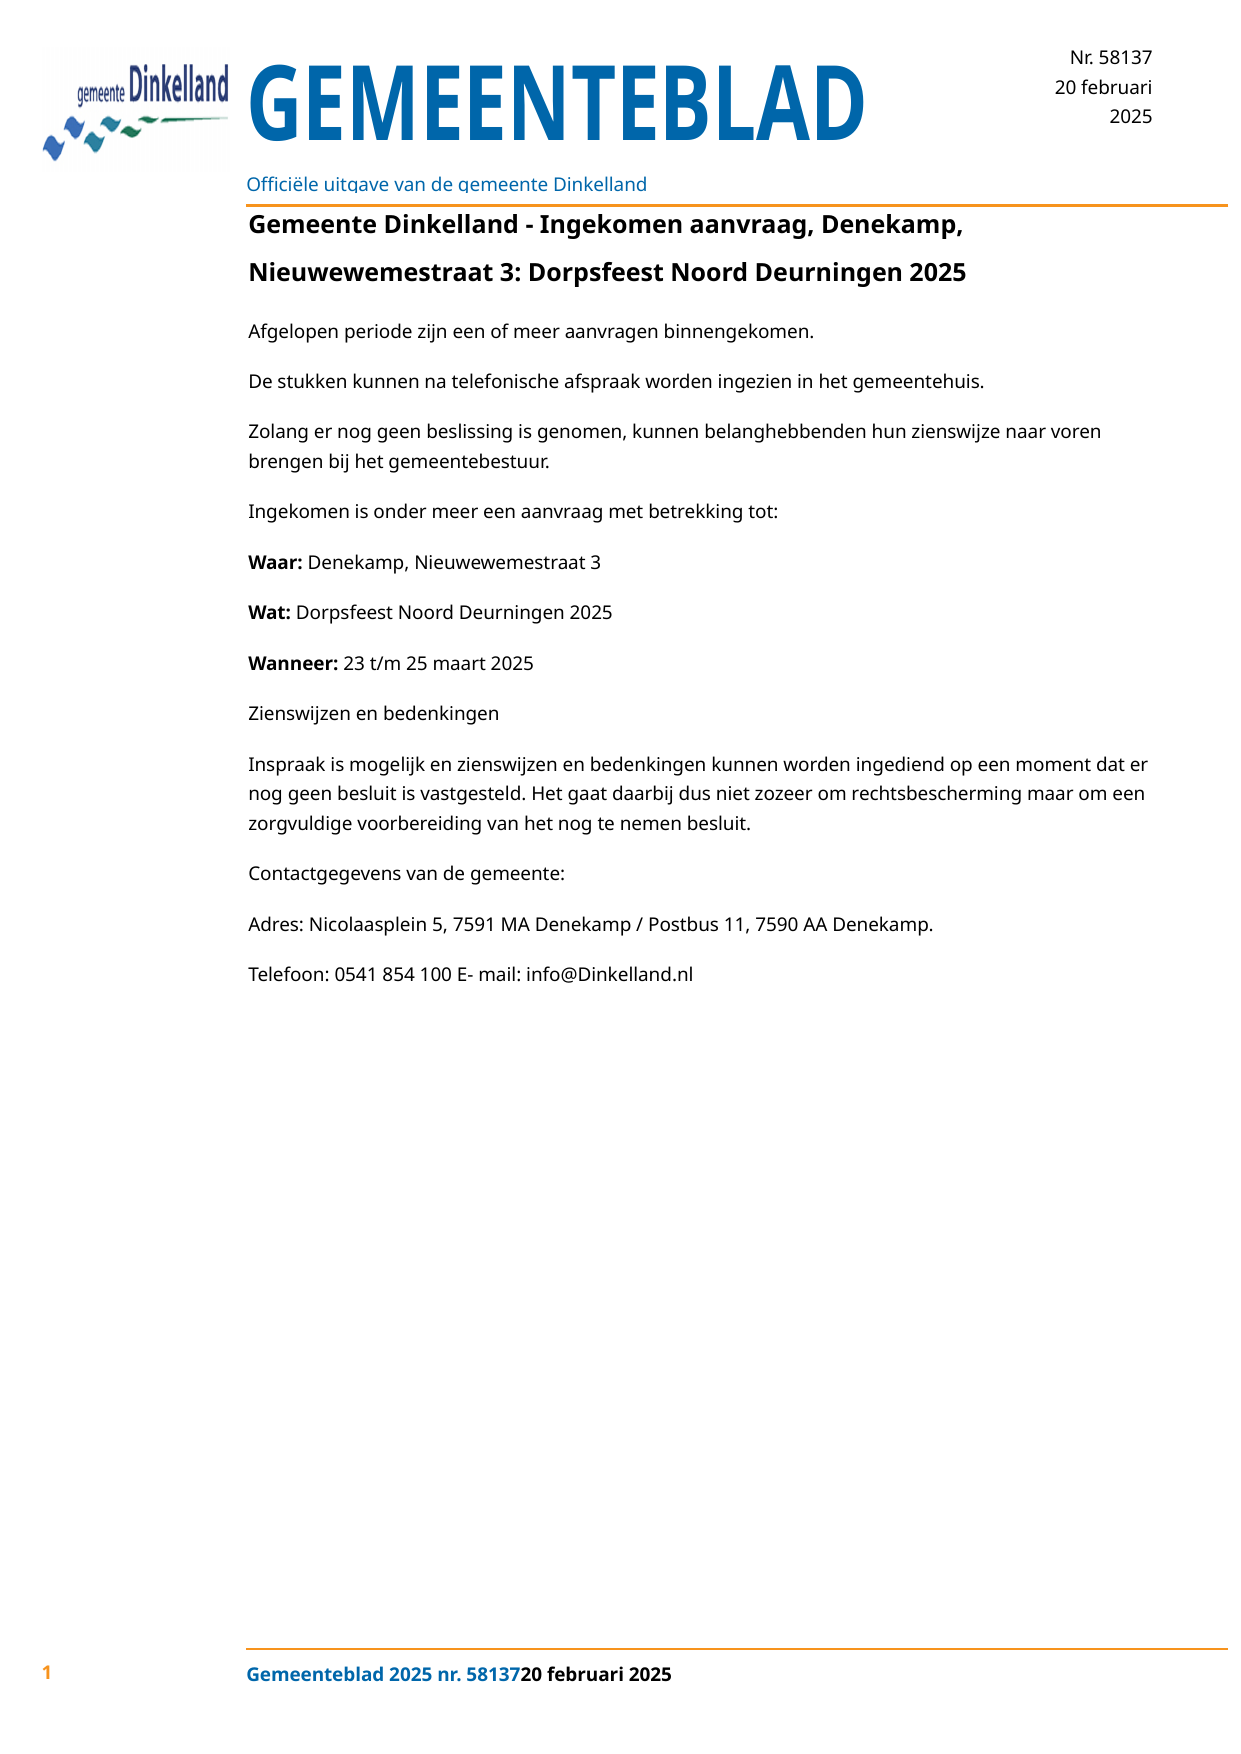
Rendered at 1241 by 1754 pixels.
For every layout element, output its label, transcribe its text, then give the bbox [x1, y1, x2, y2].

text Wat: Dorpsfeest Noord Deurningen 2025 [248, 599, 1152, 625]
text Telefoon: 0541 854 100 E- mail: info@Dinkelland.nl [248, 961, 1152, 987]
text Waar: Denekamp, Nieuwewemestraat 3 [248, 549, 1152, 575]
text Wanneer: 23 t/m 25 maart 2025 [248, 650, 1152, 676]
picture [41, 47, 231, 172]
text Gemeente Dinkelland - Ingekomen aanvraag, Denekamp, Nieuwewemestraat 3: Dorpsfeest Noord Deurningen 2025 [248, 207, 1152, 288]
text Afgelopen periode zijn een of meer aanvragen binnengekomen. [248, 318, 1152, 344]
text Zolang er nog geen beslissing is genomen, kunnen belanghebbenden hun zienswijze naar voren brengen bij het gemeentebestuur. [248, 419, 1152, 474]
text Inspraak is mogelijk en zienswijzen en bedenkingen kunnen worden ingediend op een moment dat er nog geen besluit is vastgesteld. Het gaat daarbij dus niet zozeer om rechtsbescherming maar om een zorgvuldige voorbereiding van het nog te nemen besluit. [248, 751, 1152, 836]
text Adres: Nicolaasplein 5, 7591 MA Denekamp / Postbus 11, 7590 AA Denekamp. [248, 911, 1152, 937]
text De stukken kunnen na telefonische afspraak worden ingezien in het gemeentehuis. [248, 368, 1152, 394]
text Ingekomen is onder meer een aanvraag met betrekking tot: [248, 499, 1152, 524]
text Zienswijzen en bedenkingen [248, 700, 1152, 726]
text Contactgegevens van de gemeente: [248, 860, 1152, 886]
